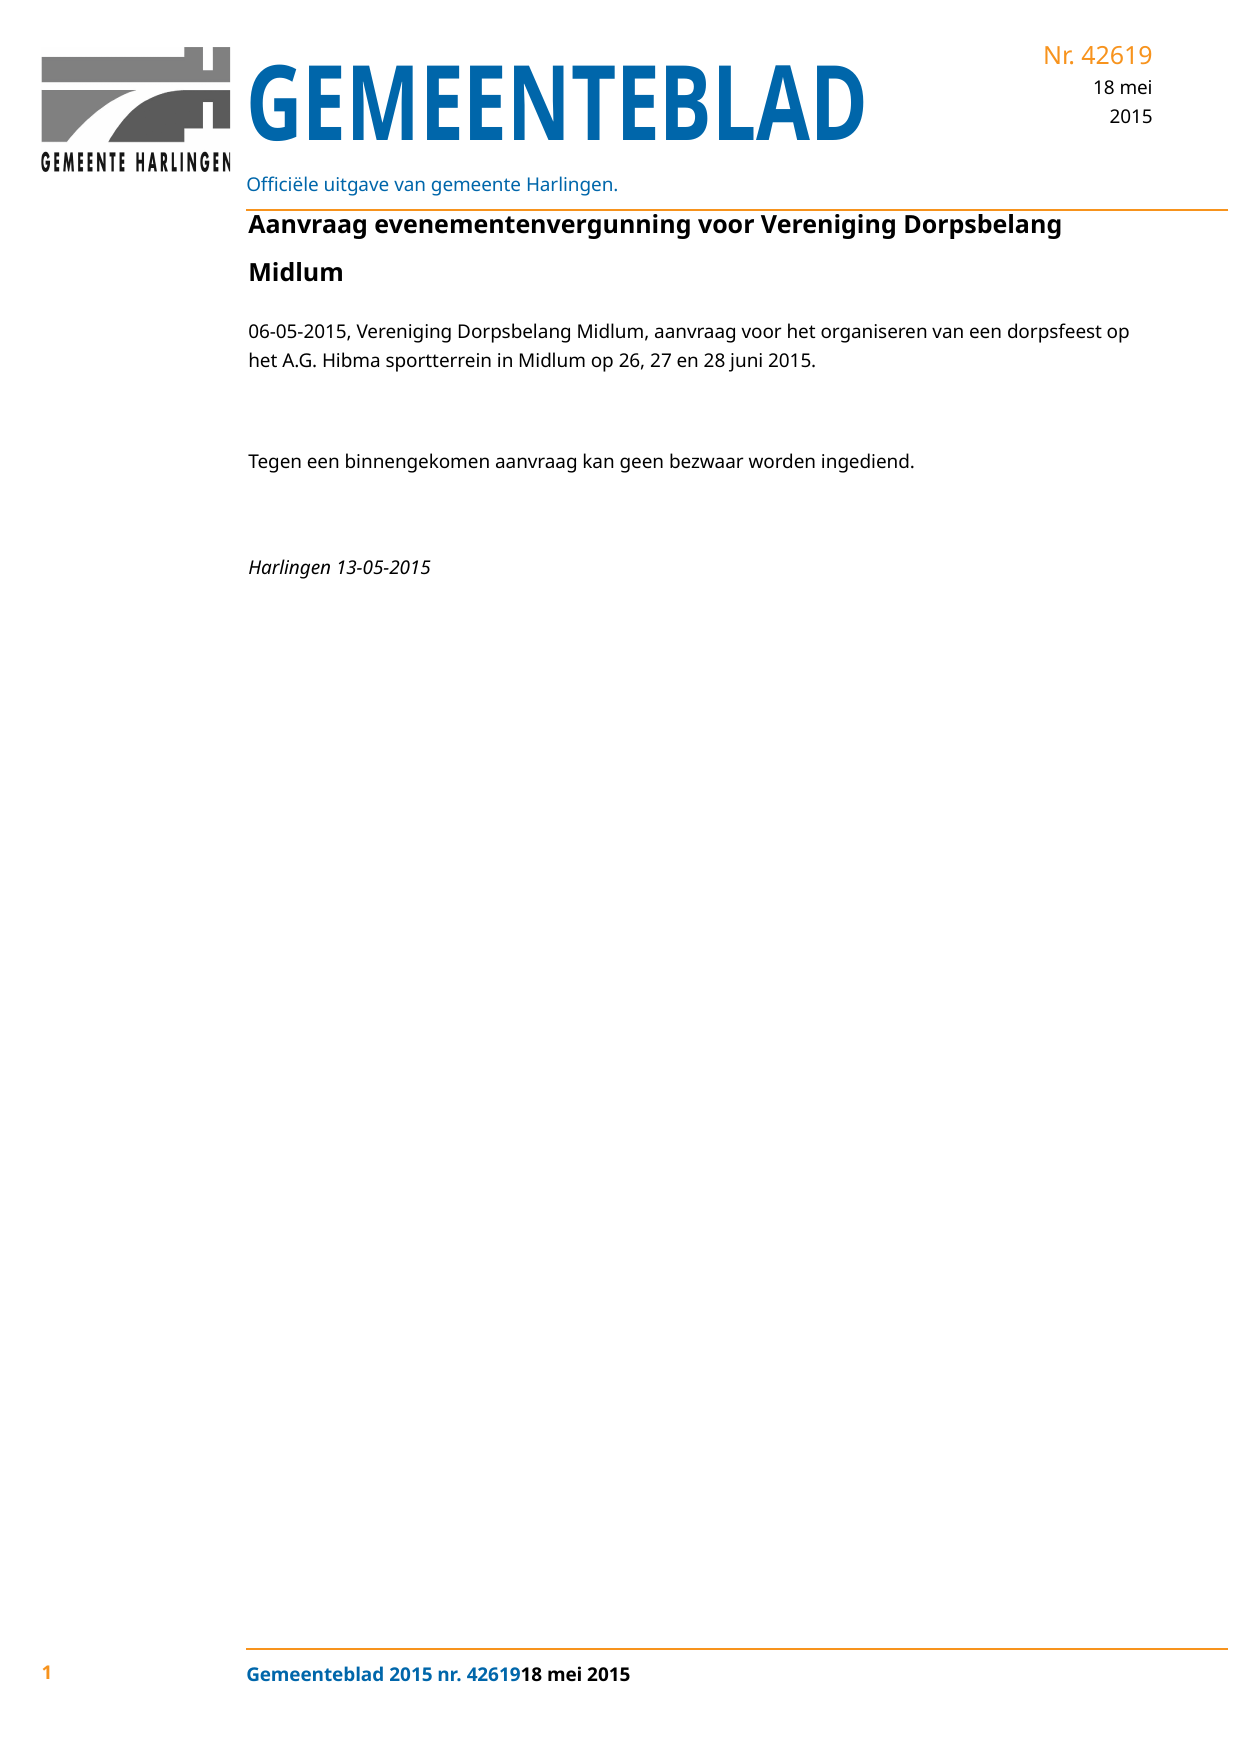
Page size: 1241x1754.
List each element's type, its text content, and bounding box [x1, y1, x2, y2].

text Tegen een binnengekomen aanvraag kan geen bezwaar worden ingediend. [248, 448, 1152, 474]
text Harlingen 13-05-2015 [248, 554, 1152, 580]
picture [41, 47, 231, 172]
text 06-05-2015, Vereniging Dorpsbelang Midlum, aanvraag voor het organiseren van een dorpsfeest op het A.G. Hibma sportterrein in Midlum op 26, 27 en 28 juni 2015. [248, 318, 1152, 373]
text Aanvraag evenementenvergunning voor Vereniging Dorpsbelang Midlum [248, 211, 1152, 288]
